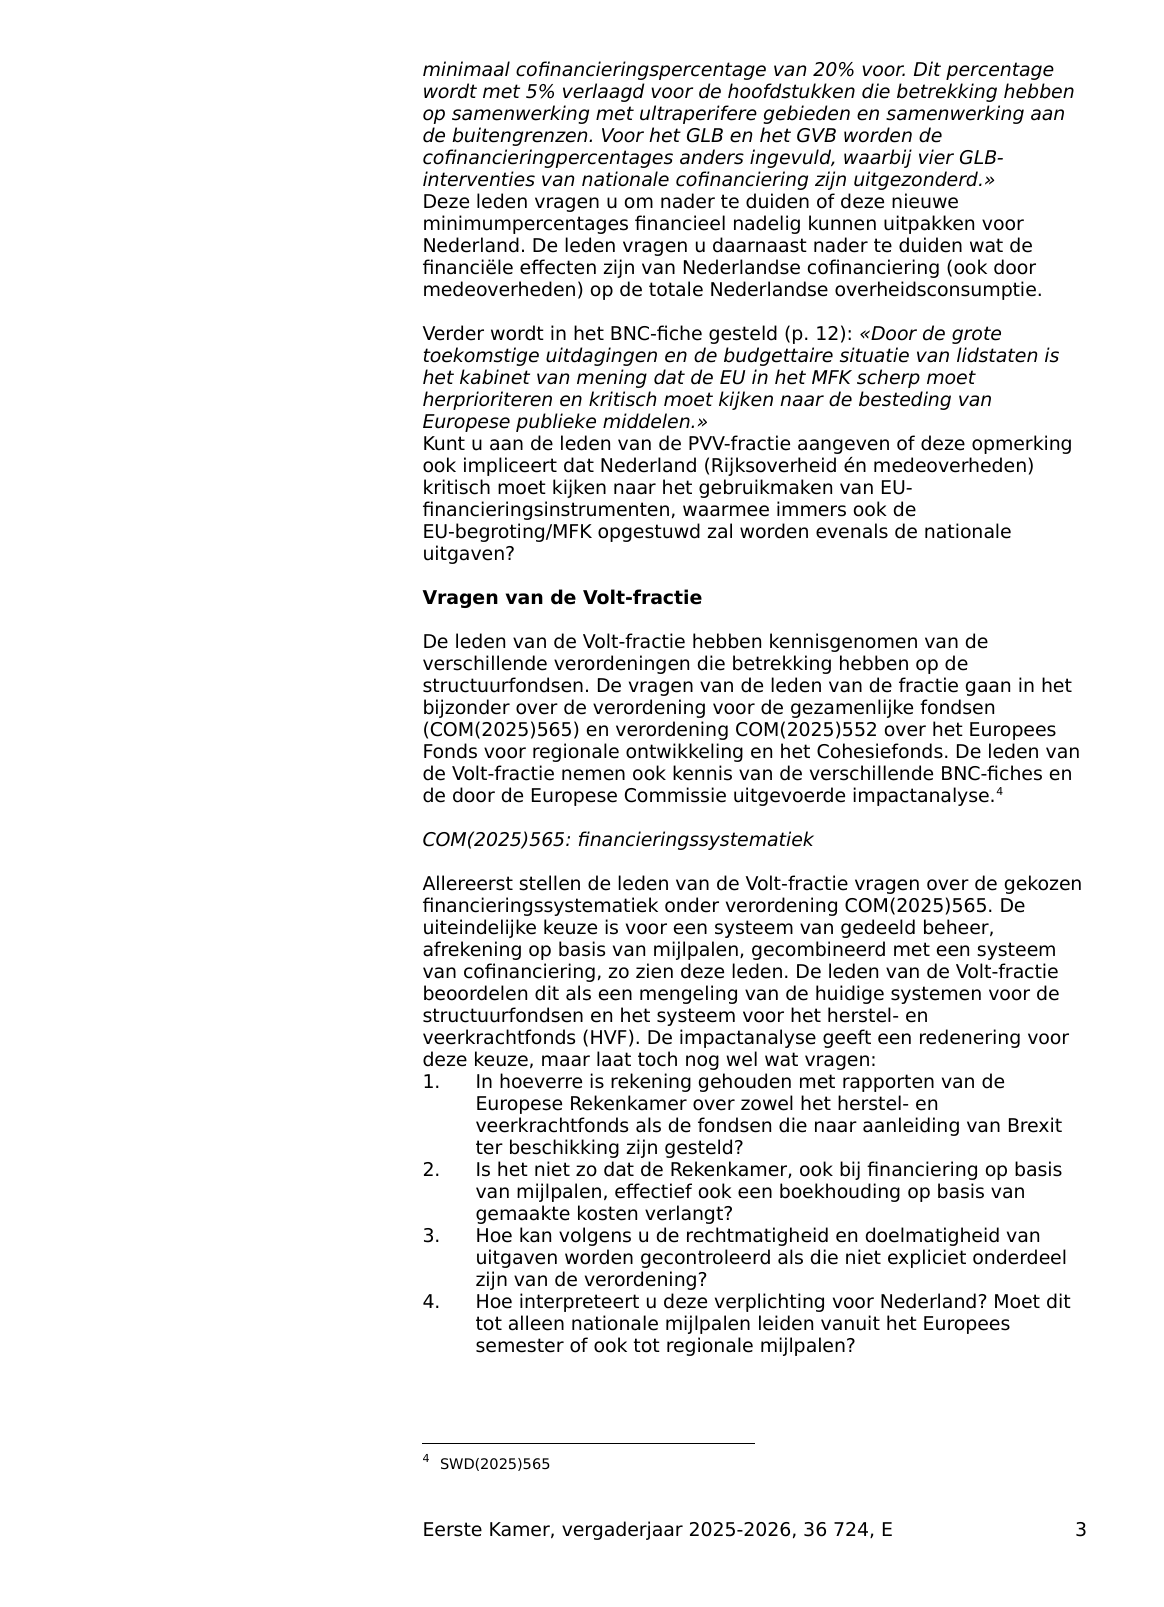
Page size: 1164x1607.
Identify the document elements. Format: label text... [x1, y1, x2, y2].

text De leden van de Volt-fractie hebben kennisgenomen van de verschillende verordeningen die betrekking hebben op de structuurfondsen. De vragen van de leden van de fractie gaan in het bijzonder over de verordening voor de gezamenlijke fondsen (COM(2025)565) en verordening COM(2025)552 over het Europees Fonds voor regionale ontwikkeling en het Cohesiefonds. De leden van de Volt-fractie nemen ook kennis van de verschillende BNC-fiches en de door de Europese Commissie uitgevoerde impactanalyse. [422, 631, 1087, 807]
text 2. Is het niet zo dat de Rekenkamer, ook bij financiering op basis van mijlpalen, effectief ook een boekhouding op basis van gemaakte kosten verlangt? [422, 1159, 1087, 1225]
text Kunt u aan de leden van de PVV-fractie aangeven of deze opmerking ook impliceert dat Nederland (Rijksoverheid én medeoverheden) kritisch moet kijken naar het gebruikmaken van EU-financieringsinstrumenten, waarmee immers ook de EU-begroting/MFK opgestuwd zal worden evenals de nationale uitgaven? [422, 433, 1087, 565]
text minimaal cofinancieringspercentage van 20% voor. Dit percentage wordt met 5% verlaagd voor de hoofdstukken die betrekking hebben op samenwerking met ultraperifere gebieden en samenwerking aan de buitengrenzen. Voor het GLB en het GVB worden de cofinancieringpercentages anders ingevuld, waarbij vier GLB-interventies van nationale cofinanciering zijn uitgezonderd.» [422, 59, 1087, 191]
subtitle Vragen van de Volt-fractie [422, 587, 1087, 609]
text Allereerst stellen de leden van de Volt-fractie vragen over de gekozen financieringssystematiek onder verordening COM(2025)565. De uiteindelijke keuze is voor een systeem van gedeeld beheer, afrekening op basis van mijlpalen, gecombineerd met een systeem van cofinanciering, zo zien deze leden. De leden van de Volt-fractie beoordelen dit als een mengeling van de huidige systemen voor de structuurfondsen en het systeem voor het herstel- en veerkrachtfonds (HVF). De impactanalyse geeft een redenering voor deze keuze, maar laat toch nog wel wat vragen: [422, 873, 1087, 1071]
text 3. Hoe kan volgens u de rechtmatigheid en doelmatigheid van uitgaven worden gecontroleerd als die niet expliciet onderdeel zijn van de verordening? [422, 1225, 1087, 1291]
subtitle COM(2025)565: financieringssystematiek [422, 829, 1087, 851]
text 1. In hoeverre is rekening gehouden met rapporten van de Europese Rekenkamer over zowel het herstel- en veerkrachtfonds als de fondsen die naar aanleiding van Brexit ter beschikking zijn gesteld? [422, 1071, 1087, 1159]
text Verder wordt in het BNC-fiche gesteld (p. 12): «Door de grote toekomstige uitdagingen en de budgettaire situatie van lidstaten is het kabinet van mening dat de EU in het MFK scherp moet herprioriteren en kritisch moet kijken naar de besteding van Europese publieke middelen.» [422, 323, 1087, 433]
text 4. Hoe interpreteert u deze verplichting voor Nederland? Moet dit tot alleen nationale mijlpalen leiden vanuit het Europees semester of ook tot regionale mijlpalen? [422, 1291, 1087, 1357]
text SWD(2025)565 [422, 1452, 1087, 1474]
text Deze leden vragen u om nader te duiden of deze nieuwe minimumpercentages financieel nadelig kunnen uitpakken voor Nederland. De leden vragen u daarnaast nader te duiden wat de financiële effecten zijn van Nederlandse cofinanciering (ook door medeoverheden) op de totale Nederlandse overheidsconsumptie. [422, 191, 1087, 301]
